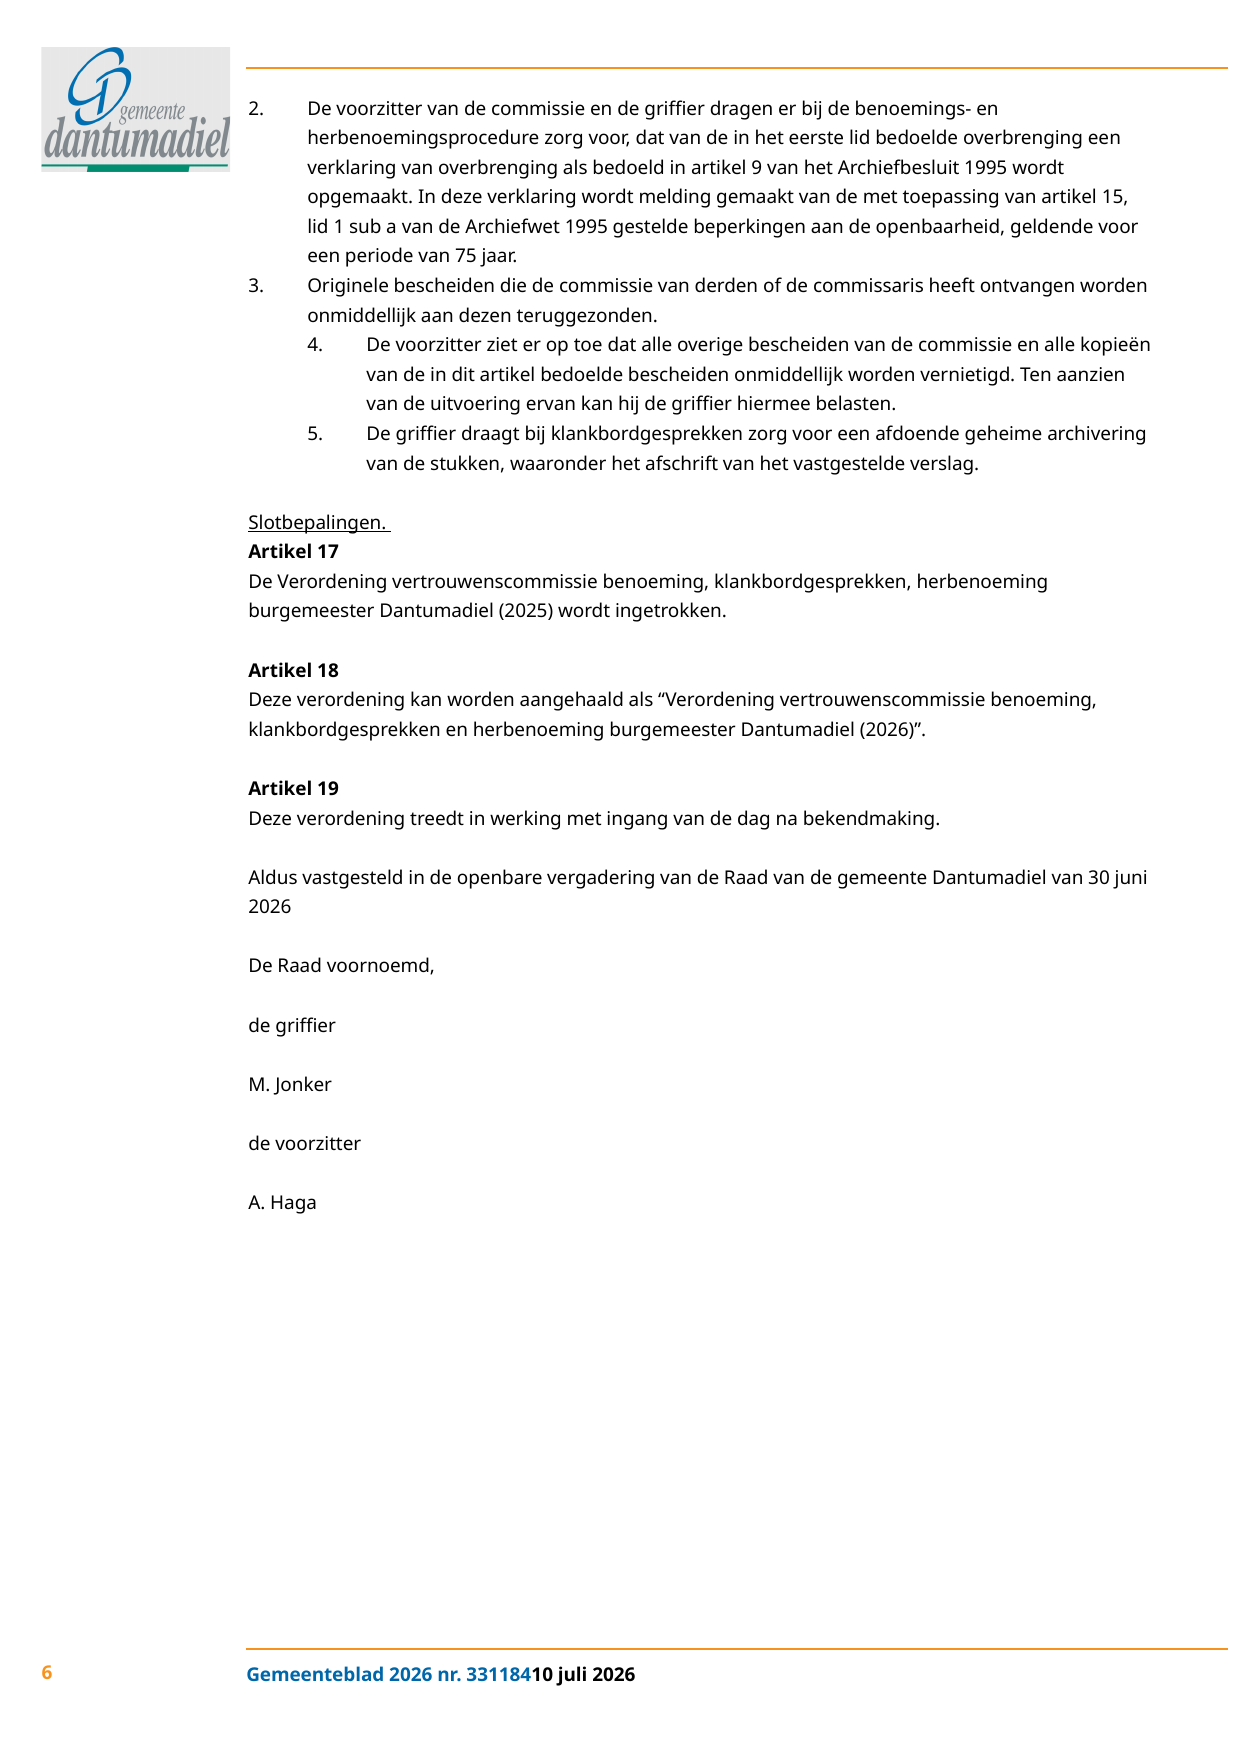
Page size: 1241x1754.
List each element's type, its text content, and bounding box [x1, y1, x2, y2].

text Artikel 19 [248, 775, 1152, 801]
list De voorzitter ziet er op toe dat alle overige bescheiden van de commissie en alle kopieën van de in dit artikel bedoelde bescheiden onmiddellijk worden vernietigd. Ten aanzien van de uitvoering ervan kan hij de griffier hiermee belasten. [307, 331, 1152, 416]
text Deze verordening treedt in werking met ingang van de dag na bekendmaking. [248, 805, 1152, 831]
list De griffier draagt bij klankbordgesprekken zorg voor een afdoende geheime archivering van de stukken, waaronder het afschrift van het vastgestelde verslag. [307, 420, 1152, 476]
text Artikel 17 [248, 538, 1152, 564]
text M. Jonker [248, 1071, 1152, 1097]
text De Verordening vertrouwenscommissie benoeming, klankbordgesprekken, herbenoeming burgemeester Dantumadiel (2025) wordt ingetrokken. [248, 568, 1152, 623]
text A. Haga [248, 1189, 1152, 1215]
text De Raad voornoemd, [248, 953, 1152, 978]
list De voorzitter van de commissie en de griffier dragen er bij de benoemings- en herbenoemingsprocedure zorg voor, dat van de in het eerste lid bedoelde overbrenging een verklaring van overbrenging als bedoeld in artikel 9 van het Archiefbesluit 1995 wordt opgemaakt. In deze verklaring wordt melding gemaakt van de met toepassing van artikel 15, lid 1 sub a van de Archiefwet 1995 gestelde beperkingen aan de openbaarheid, geldende voor een periode van 75 jaar. [248, 95, 1152, 268]
text de griffier [248, 1012, 1152, 1038]
picture [41, 47, 231, 172]
text de voorzitter [248, 1130, 1152, 1156]
text Slotbepalingen. [248, 509, 1152, 535]
text Deze verordening kan worden aangehaald als “Verordening vertrouwenscommissie benoeming, klankbordgesprekken en herbenoeming burgemeester Dantumadiel (2026)”. [248, 686, 1152, 742]
text Aldus vastgesteld in de openbare vergadering van de Raad van de gemeente Dantumadiel van 30 juni 2026 [248, 864, 1152, 919]
text Artikel 18 [248, 657, 1152, 683]
list Originele bescheiden die de commissie van derden of de commissaris heeft ontvangen worden onmiddellijk aan dezen teruggezonden. [248, 272, 1152, 328]
